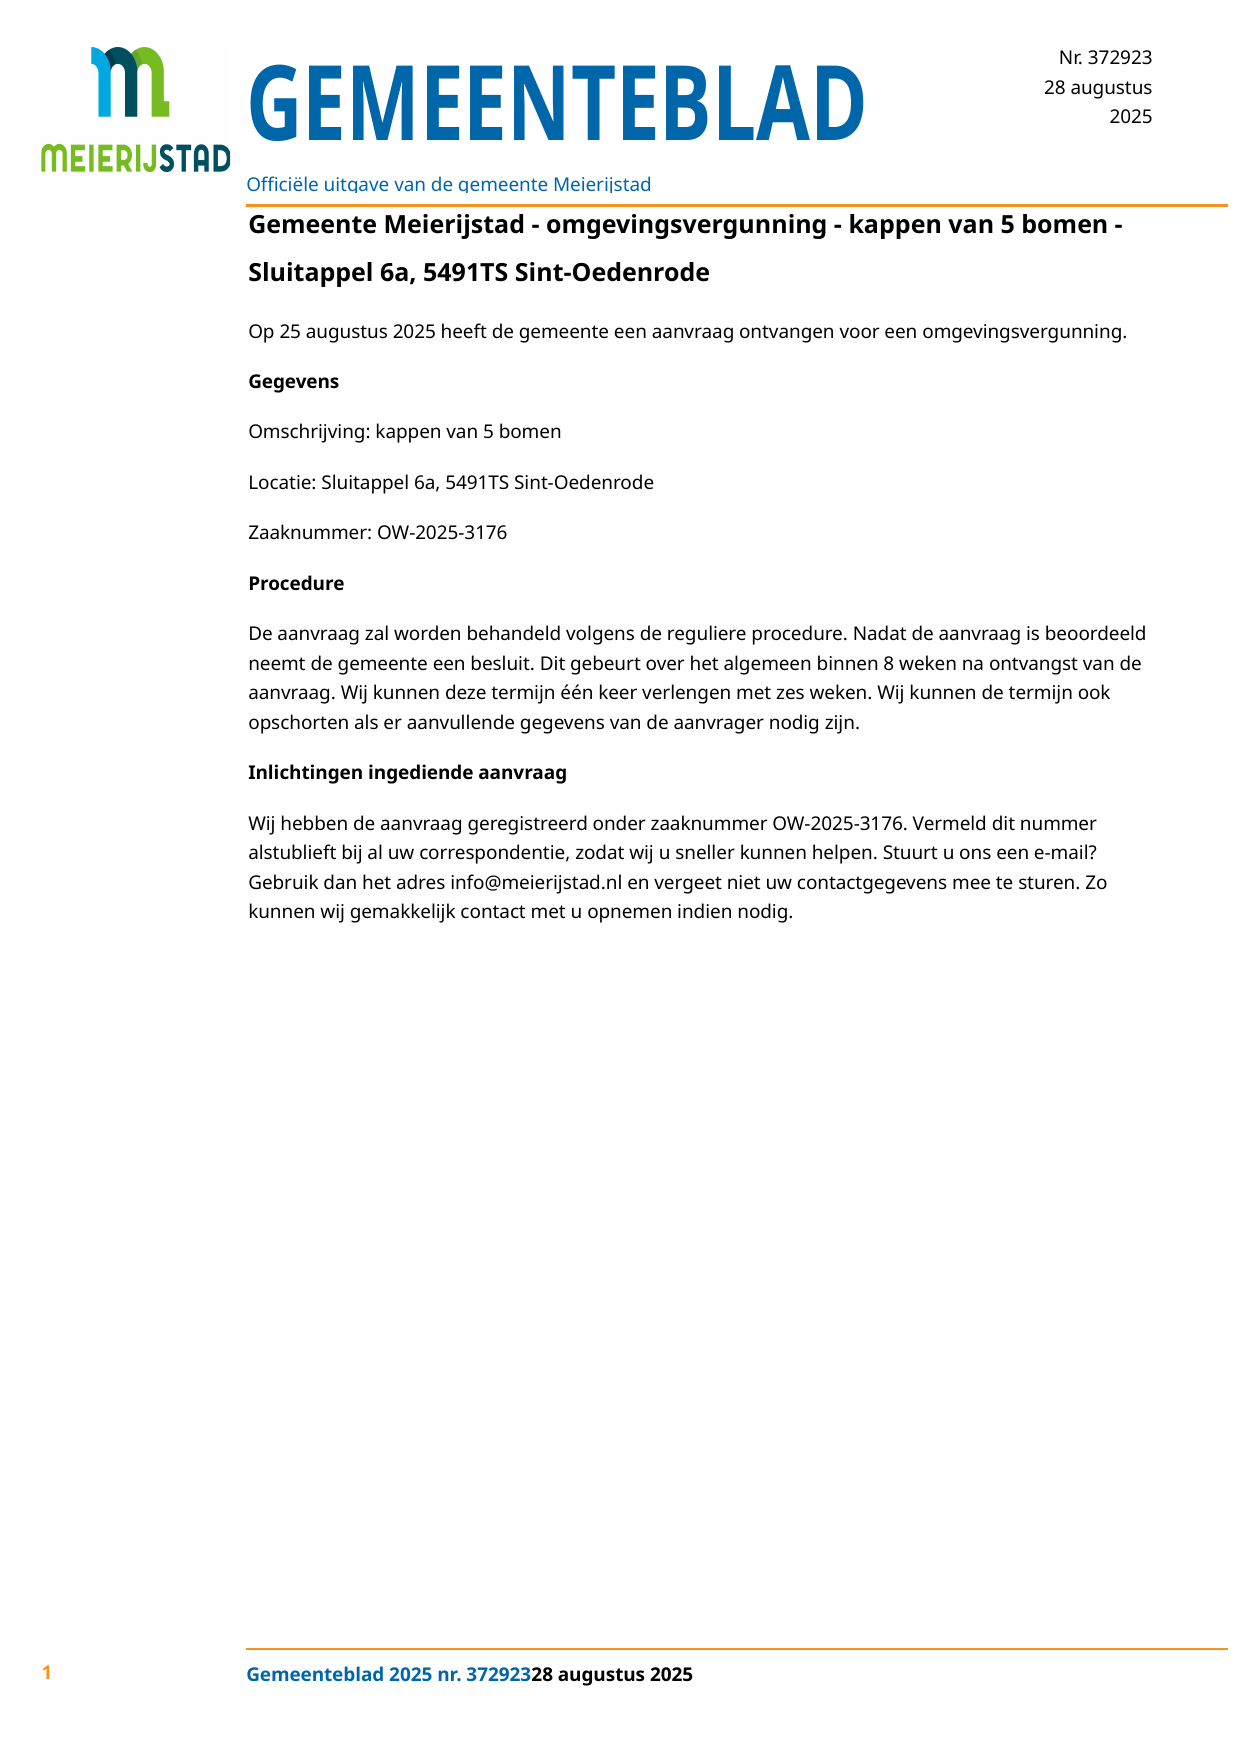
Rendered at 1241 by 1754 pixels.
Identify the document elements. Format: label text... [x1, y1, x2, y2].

text Locatie: Sluitappel 6a, 5491TS Sint-Oedenrode [248, 469, 1152, 495]
text Wij hebben de aanvraag geregistreerd onder zaaknummer OW-2025-3176. Vermeld dit nummer alstublieft bij al uw correspondentie, zodat wij u sneller kunnen helpen. Stuurt u ons een e-mail? Gebruik dan het adres info@meierijstad.nl en vergeet niet uw contactgegevens mee te sturen. Zo kunnen wij gemakkelijk contact met u opnemen indien nodig. [248, 810, 1152, 924]
text Op 25 augustus 2025 heeft de gemeente een aanvraag ontvangen voor een omgevingsvergunning. [248, 318, 1152, 344]
text Procedure [248, 570, 1152, 596]
text Gegevens [248, 368, 1152, 394]
text De aanvraag zal worden behandeld volgens de reguliere procedure. Nadat de aanvraag is beoordeeld neemt de gemeente een besluit. Dit gebeurt over het algemeen binnen 8 weken na ontvangst van de aanvraag. Wij kunnen deze termijn één keer verlengen met zes weken. Wij kunnen de termijn ook opschorten als er aanvullende gegevens van de aanvrager nodig zijn. [248, 620, 1152, 735]
text Gemeente Meierijstad - omgevingsvergunning - kappen van 5 bomen - Sluitappel 6a, 5491TS Sint-Oedenrode [248, 207, 1152, 288]
text Zaaknummer: OW-2025-3176 [248, 519, 1152, 545]
text Inlichtingen ingediende aanvraag [248, 759, 1152, 785]
text Omschrijving: kappen van 5 bomen [248, 419, 1152, 444]
picture [41, 47, 231, 172]
